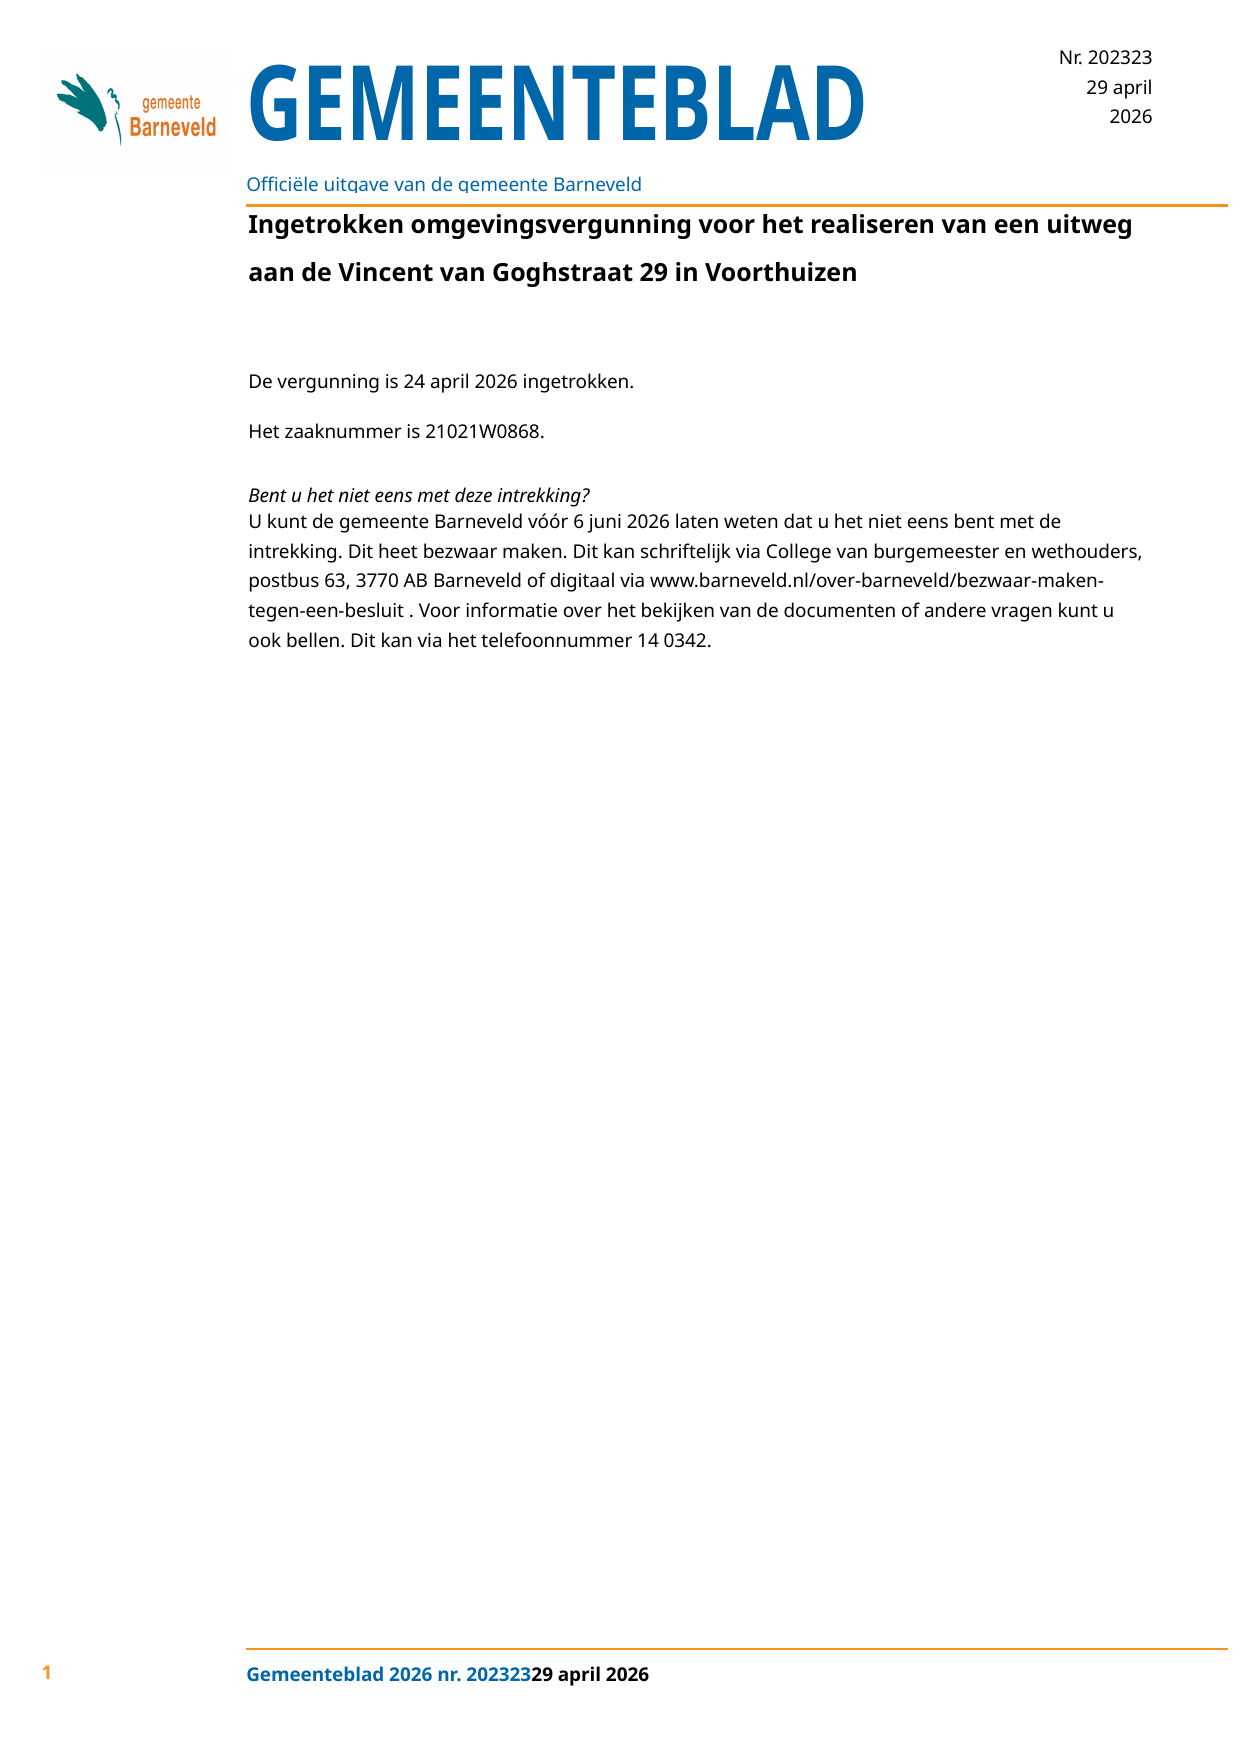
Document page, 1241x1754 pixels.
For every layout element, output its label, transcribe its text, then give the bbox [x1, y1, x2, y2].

picture [41, 47, 231, 172]
text Het zaaknummer is 21021W0868. [248, 419, 1152, 444]
text De vergunning is 24 april 2026 ingetrokken. [248, 368, 1152, 394]
text Ingetrokken omgevingsvergunning voor het realiseren van een uitweg aan de Vincent van Goghstraat 29 in Voorthuizen [248, 207, 1152, 288]
text U kunt de gemeente Barneveld vóór 6 juni 2026 laten weten dat u het niet eens bent met de intrekking. Dit heet bezwaar maken. Dit kan schriftelijk via College van burgemeester en wethouders, postbus 63, 3770 AB Barneveld of digitaal via www.barneveld.nl/over-barneveld/bezwaar-maken-tegen-een-besluit . Voor informatie over het bekijken van de documenten of andere vragen kunt u ook bellen. Dit kan via het telefoonnummer 14 0342. [248, 508, 1152, 652]
text Bent u het niet eens met deze intrekking? [248, 483, 1152, 508]
